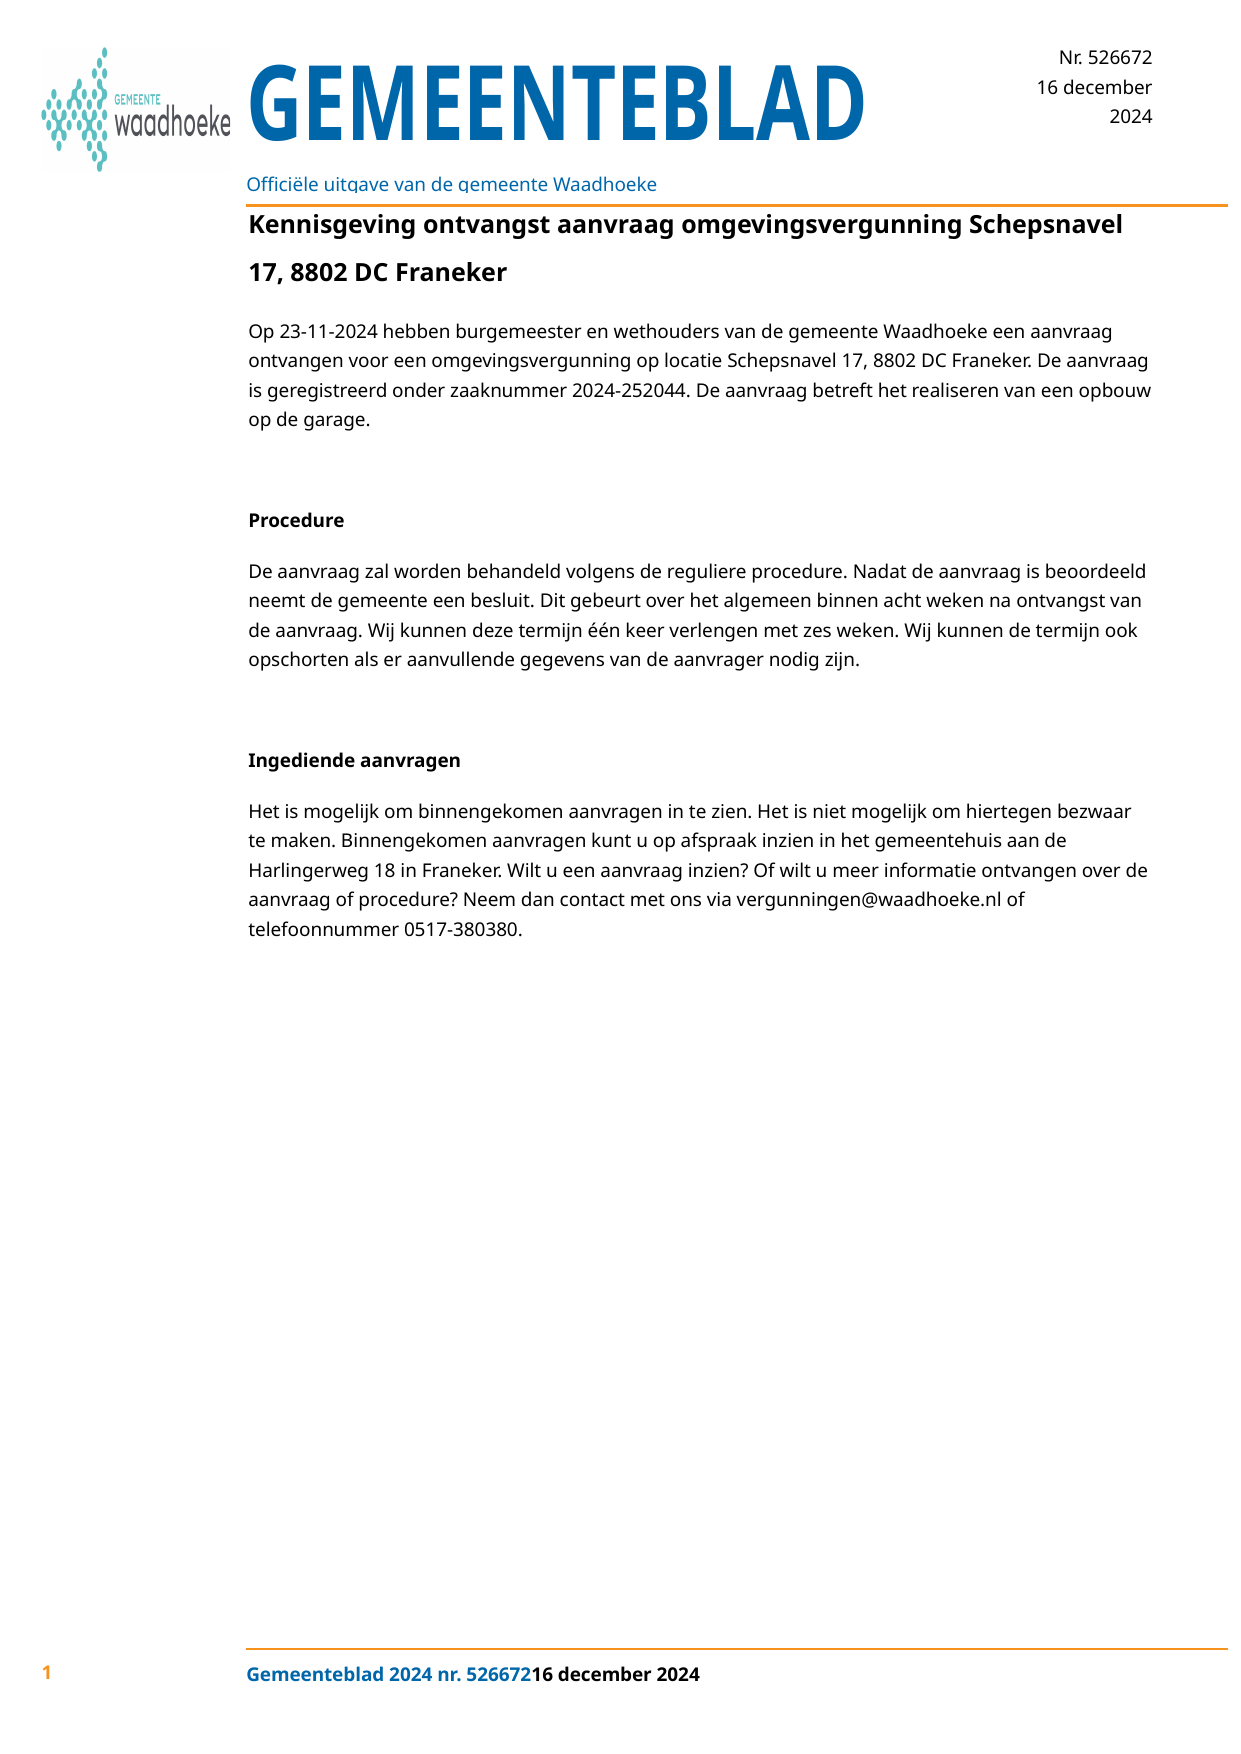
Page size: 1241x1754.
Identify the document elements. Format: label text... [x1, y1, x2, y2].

text Kennisgeving ontvangst aanvraag omgevingsvergunning Schepsnavel 17, 8802 DC Franeker [248, 207, 1152, 288]
text De aanvraag zal worden behandeld volgens de reguliere procedure. Nadat de aanvraag is beoordeeld neemt de gemeente een besluit. Dit gebeurt over het algemeen binnen acht weken na ontvangst van de aanvraag. Wij kunnen deze termijn één keer verlengen met zes weken. Wij kunnen de termijn ook opschorten als er aanvullende gegevens van de aanvrager nodig zijn. [248, 558, 1152, 672]
text Procedure [248, 507, 1152, 533]
text Het is mogelijk om binnengekomen aanvragen in te zien. Het is niet mogelijk om hiertegen bezwaar te maken. Binnengekomen aanvragen kunt u op afspraak inzien in het gemeentehuis aan de Harlingerweg 18 in Franeker. Wilt u een aanvraag inzien? Of wilt u meer informatie ontvangen over de aanvraag of procedure? Neem dan contact met ons via vergunningen@waadhoeke.nl of telefoonnummer 0517-380380. [248, 798, 1152, 942]
text Ingediende aanvragen [248, 747, 1152, 773]
picture [41, 47, 231, 172]
text Op 23-11-2024 hebben burgemeester en wethouders van de gemeente Waadhoeke een aanvraag ontvangen voor een omgevingsvergunning op locatie Schepsnavel 17, 8802 DC Franeker. De aanvraag is geregistreerd onder zaaknummer 2024-252044. De aanvraag betreft het realiseren van een opbouw op de garage. [248, 318, 1152, 432]
